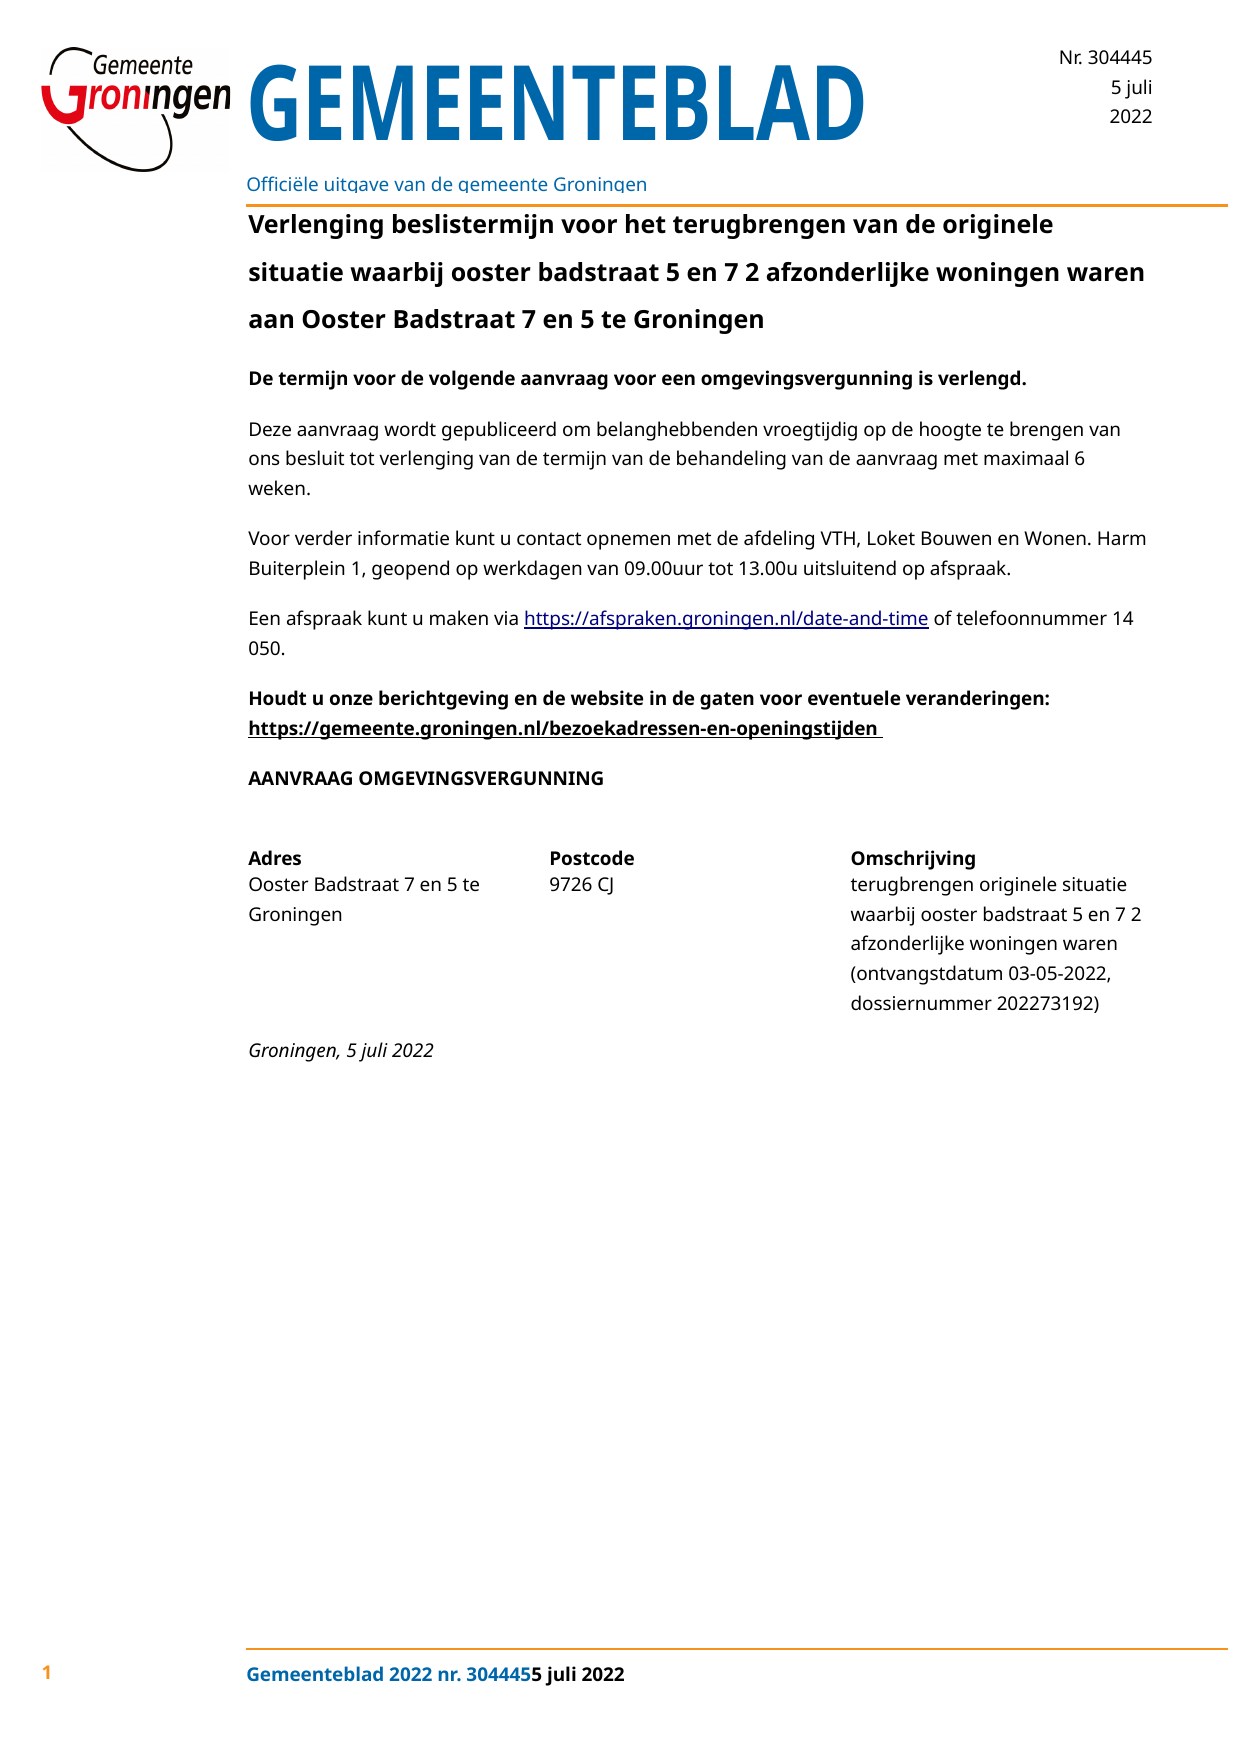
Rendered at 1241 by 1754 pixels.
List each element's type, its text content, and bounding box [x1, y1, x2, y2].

text Deze aanvraag wordt gepubliceerd om belanghebbenden vroegtijdig op de hoogte te brengen van ons besluit tot verlenging van de termijn van de behandeling van de aanvraag met maximaal 6 weken. [248, 416, 1152, 501]
table_header Omschrijving [850, 846, 1152, 871]
table_cell terugbrengen originele situatie waarbij ooster badstraat 5 en 7 2 afzonderlijke woningen waren (ontvangstdatum 03-05-2022, dossiernummer 202273192) [850, 871, 1152, 1015]
table_header Postcode [549, 846, 850, 871]
text Een afspraak kunt u maken via https://afspraken.groningen.nl/date-and-time of telefoonnummer 14 050. [248, 606, 1152, 661]
text AANVRAAG OMGEVINGSVERGUNNING [248, 766, 1152, 791]
text Verlenging beslistermijn voor het terugbrengen van de originele situatie waarbij ooster badstraat 5 en 7 2 afzonderlijke woningen waren aan Ooster Badstraat 7 en 5 te Groningen [248, 207, 1152, 336]
table_header Adres [248, 846, 549, 871]
text Voor verder informatie kunt u contact opnemen met de afdeling VTH, Loket Bouwen en Wonen. Harm Buiterplein 1, geopend op werkdagen van 09.00uur tot 13.00u uitsluitend op afspraak. [248, 526, 1152, 581]
text Groningen, 5 juli 2022 [248, 1037, 1152, 1063]
table_cell 9726 CJ [549, 871, 850, 1015]
picture [41, 47, 231, 172]
table_cell Ooster Badstraat 7 en 5 te Groningen [248, 871, 549, 1015]
text De termijn voor de volgende aanvraag voor een omgevingsvergunning is verlengd. [248, 366, 1152, 391]
text Houdt u onze berichtgeving en de website in de gaten voor eventuele veranderingen: https://gemeente.groningen.nl/bezoekadressen-en-openingstijden [248, 686, 1152, 741]
